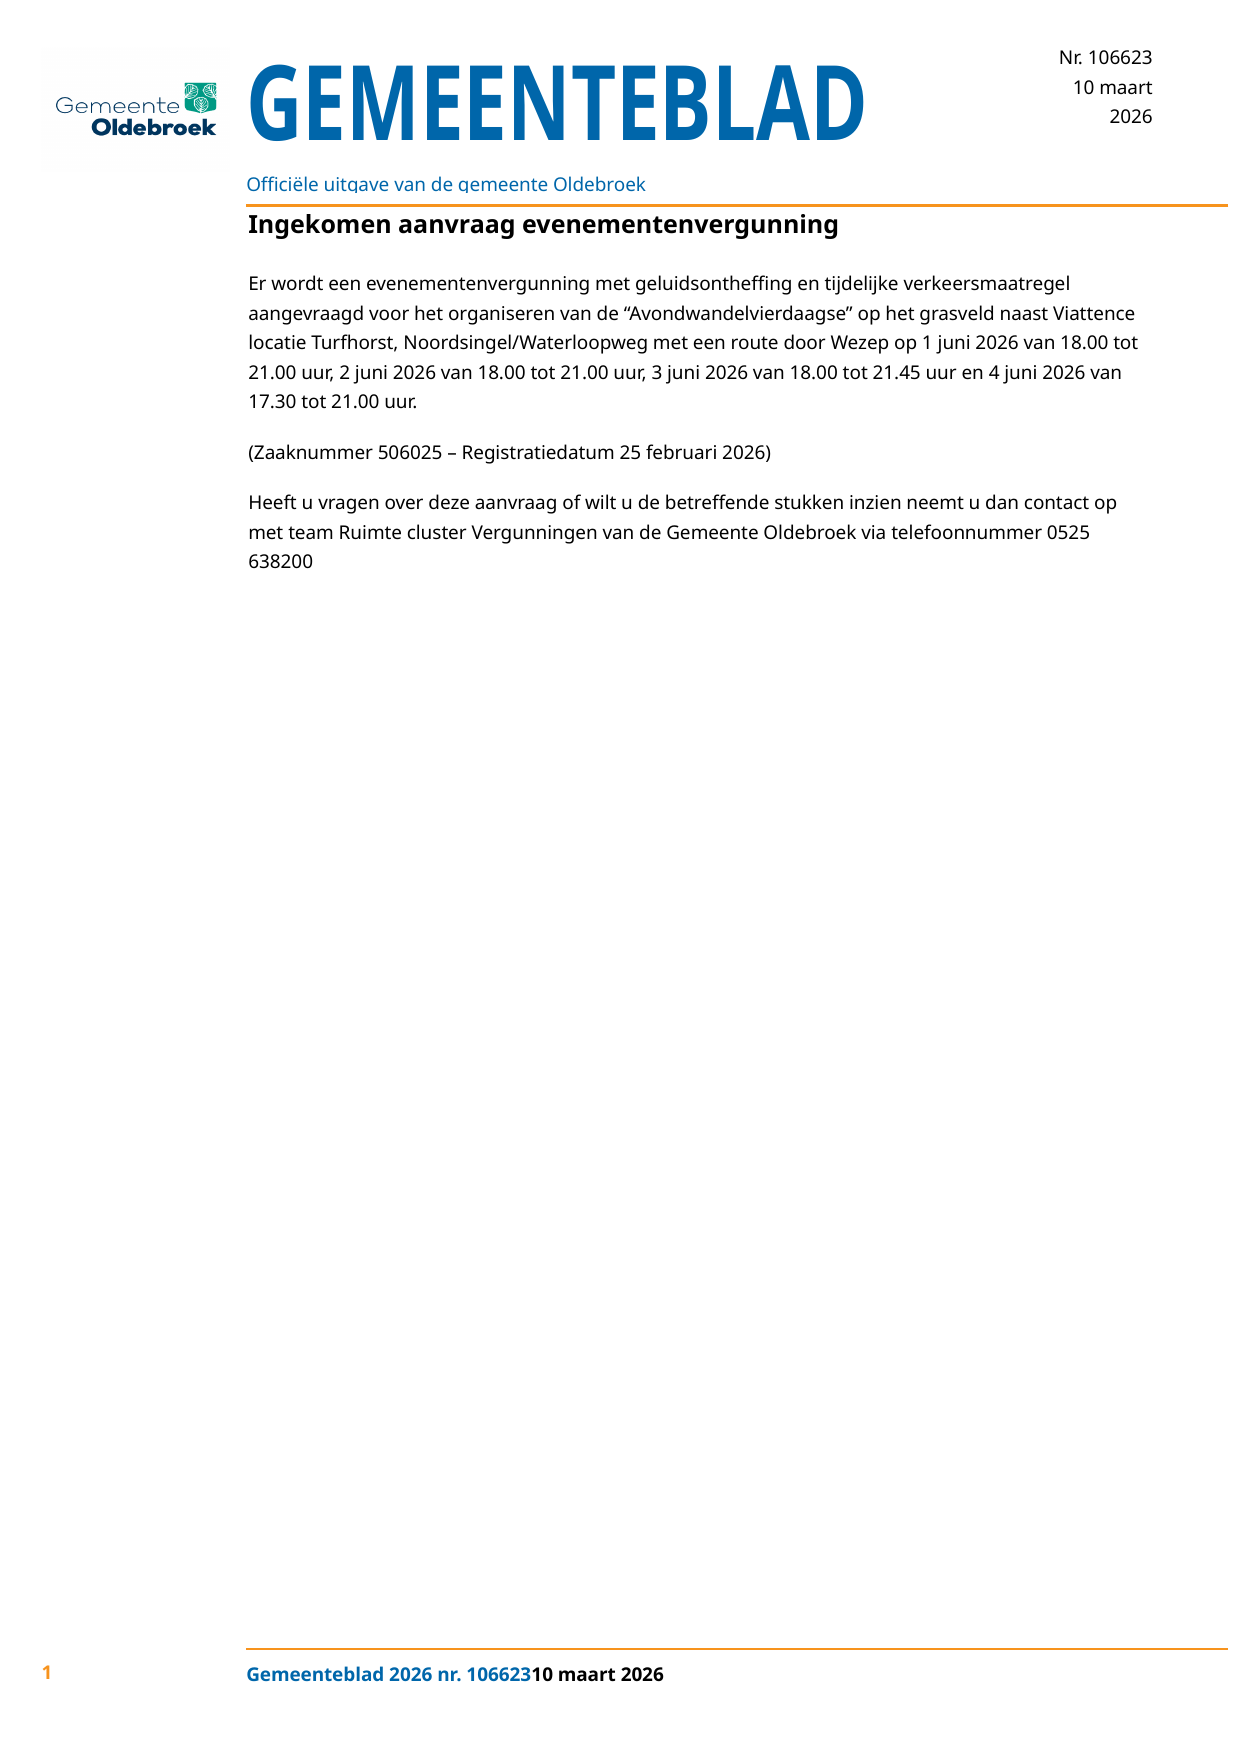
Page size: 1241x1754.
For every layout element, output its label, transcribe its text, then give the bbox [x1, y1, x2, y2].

picture [41, 47, 231, 172]
text Er wordt een evenementenvergunning met geluidsontheffing en tijdelijke verkeersmaatregel aangevraagd voor het organiseren van de “Avondwandelvierdaagse” op het grasveld naast Viattence locatie Turfhorst, Noordsingel/Waterloopweg met een route door Wezep op 1 juni 2026 van 18.00 tot 21.00 uur, 2 juni 2026 van 18.00 tot 21.00 uur, 3 juni 2026 van 18.00 tot 21.45 uur en 4 juni 2026 van 17.30 tot 21.00 uur. [248, 270, 1152, 414]
text Heeft u vragen over deze aanvraag of wilt u de betreffende stukken inzien neemt u dan contact op met team Ruimte cluster Vergunningen van de Gemeente Oldebroek via telefoonnummer 0525 638200 [248, 489, 1152, 574]
text (Zaaknummer 506025 – Registratiedatum 25 februari 2026) [248, 439, 1152, 465]
text Ingekomen aanvraag evenementenvergunning [248, 207, 1152, 241]
